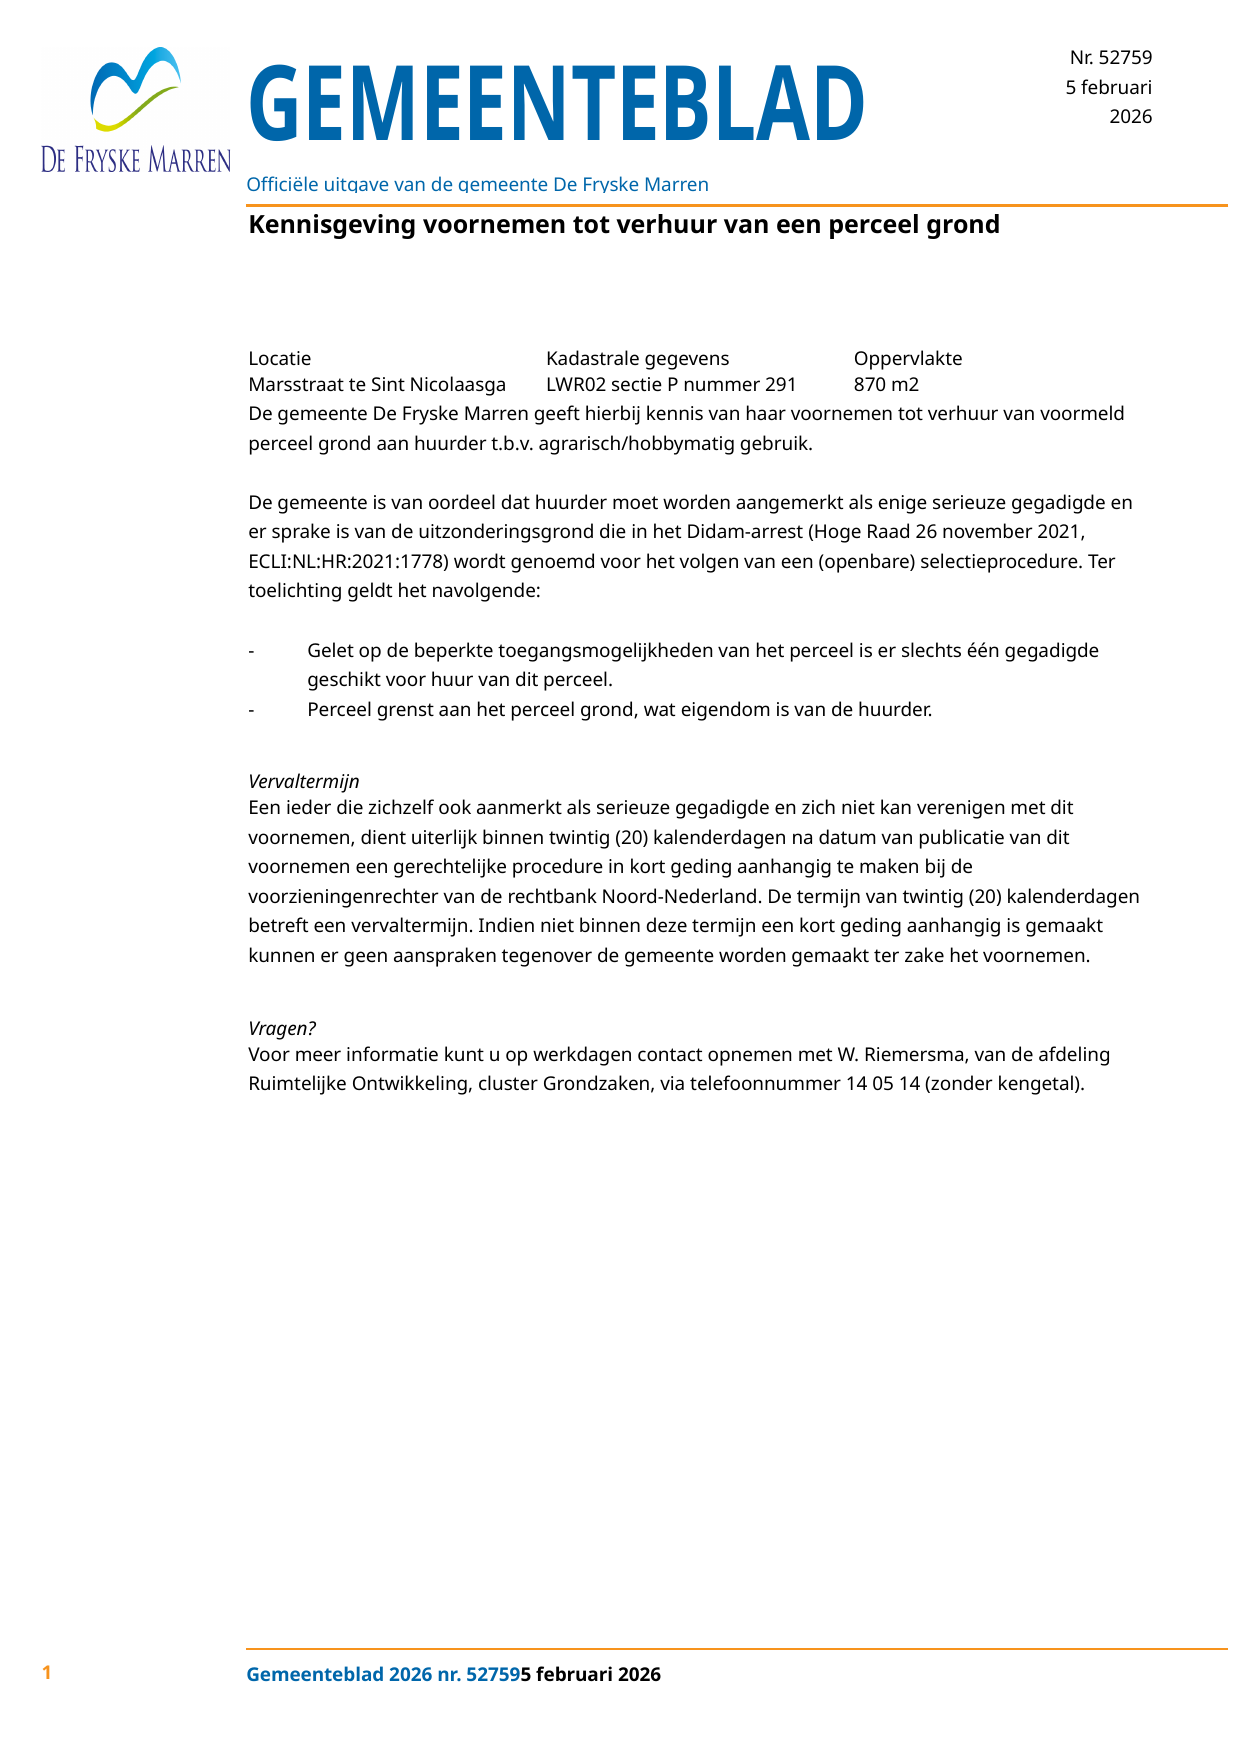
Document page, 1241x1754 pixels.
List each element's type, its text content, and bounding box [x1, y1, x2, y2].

table_cell 870 m2 [854, 371, 1152, 397]
table_header Kadastrale gegevens [546, 345, 854, 371]
table_cell LWR02 sectie P nummer 291 [546, 371, 854, 397]
table_header Oppervlakte [854, 345, 1152, 371]
text Een ieder die zichzelf ook aanmerkt als serieuze gegadigde en zich niet kan verenigen met dit voornemen, dient uiterlijk binnen twintig (20) kalenderdagen na datum van publicatie van dit voornemen een gerechtelijke procedure in kort geding aanhangig te maken bij de voorzieningenrechter van de rechtbank Noord-Nederland. De termijn van twintig (20) kalenderdagen betreft een vervaltermijn. Indien niet binnen deze termijn een kort geding aanhangig is gemaakt kunnen er geen aanspraken tegenover de gemeente worden gemaakt ter zake het voornemen. [248, 794, 1152, 968]
list Gelet op de beperkte toegangsmogelijkheden van het perceel is er slechts één gegadigde geschikt voor huur van dit perceel. [248, 637, 1152, 692]
text Voor meer informatie kunt u op werkdagen contact opnemen met W. Riemersma, van de afdeling Ruimtelijke Ontwikkeling, cluster Grondzaken, via telefoonnummer 14 05 14 (zonder kengetal). [248, 1041, 1152, 1096]
table_cell Marsstraat te Sint Nicolaasga [248, 371, 546, 397]
picture [41, 47, 231, 172]
text Vragen? [248, 1015, 1152, 1041]
text Kennisgeving voornemen tot verhuur van een perceel grond [248, 207, 1152, 241]
table_header Locatie [248, 345, 546, 371]
list Perceel grenst aan het perceel grond, wat eigendom is van de huurder. [248, 696, 1152, 722]
text Vervaltermijn [248, 769, 1152, 794]
text De gemeente De Fryske Marren geeft hierbij kennis van haar voornemen tot verhuur van voormeld perceel grond aan huurder t.b.v. agrarisch/hobbymatig gebruik. [248, 400, 1152, 455]
text De gemeente is van oordeel dat huurder moet worden aangemerkt als enige serieuze gegadigde en er sprake is van de uitzonderingsgrond die in het Didam-arrest (Hoge Raad 26 november 2021, ECLI:NL:HR:2021:1778) wordt genoemd voor het volgen van een (openbare) selectieprocedure. Ter toelichting geldt het navolgende: [248, 489, 1152, 603]
